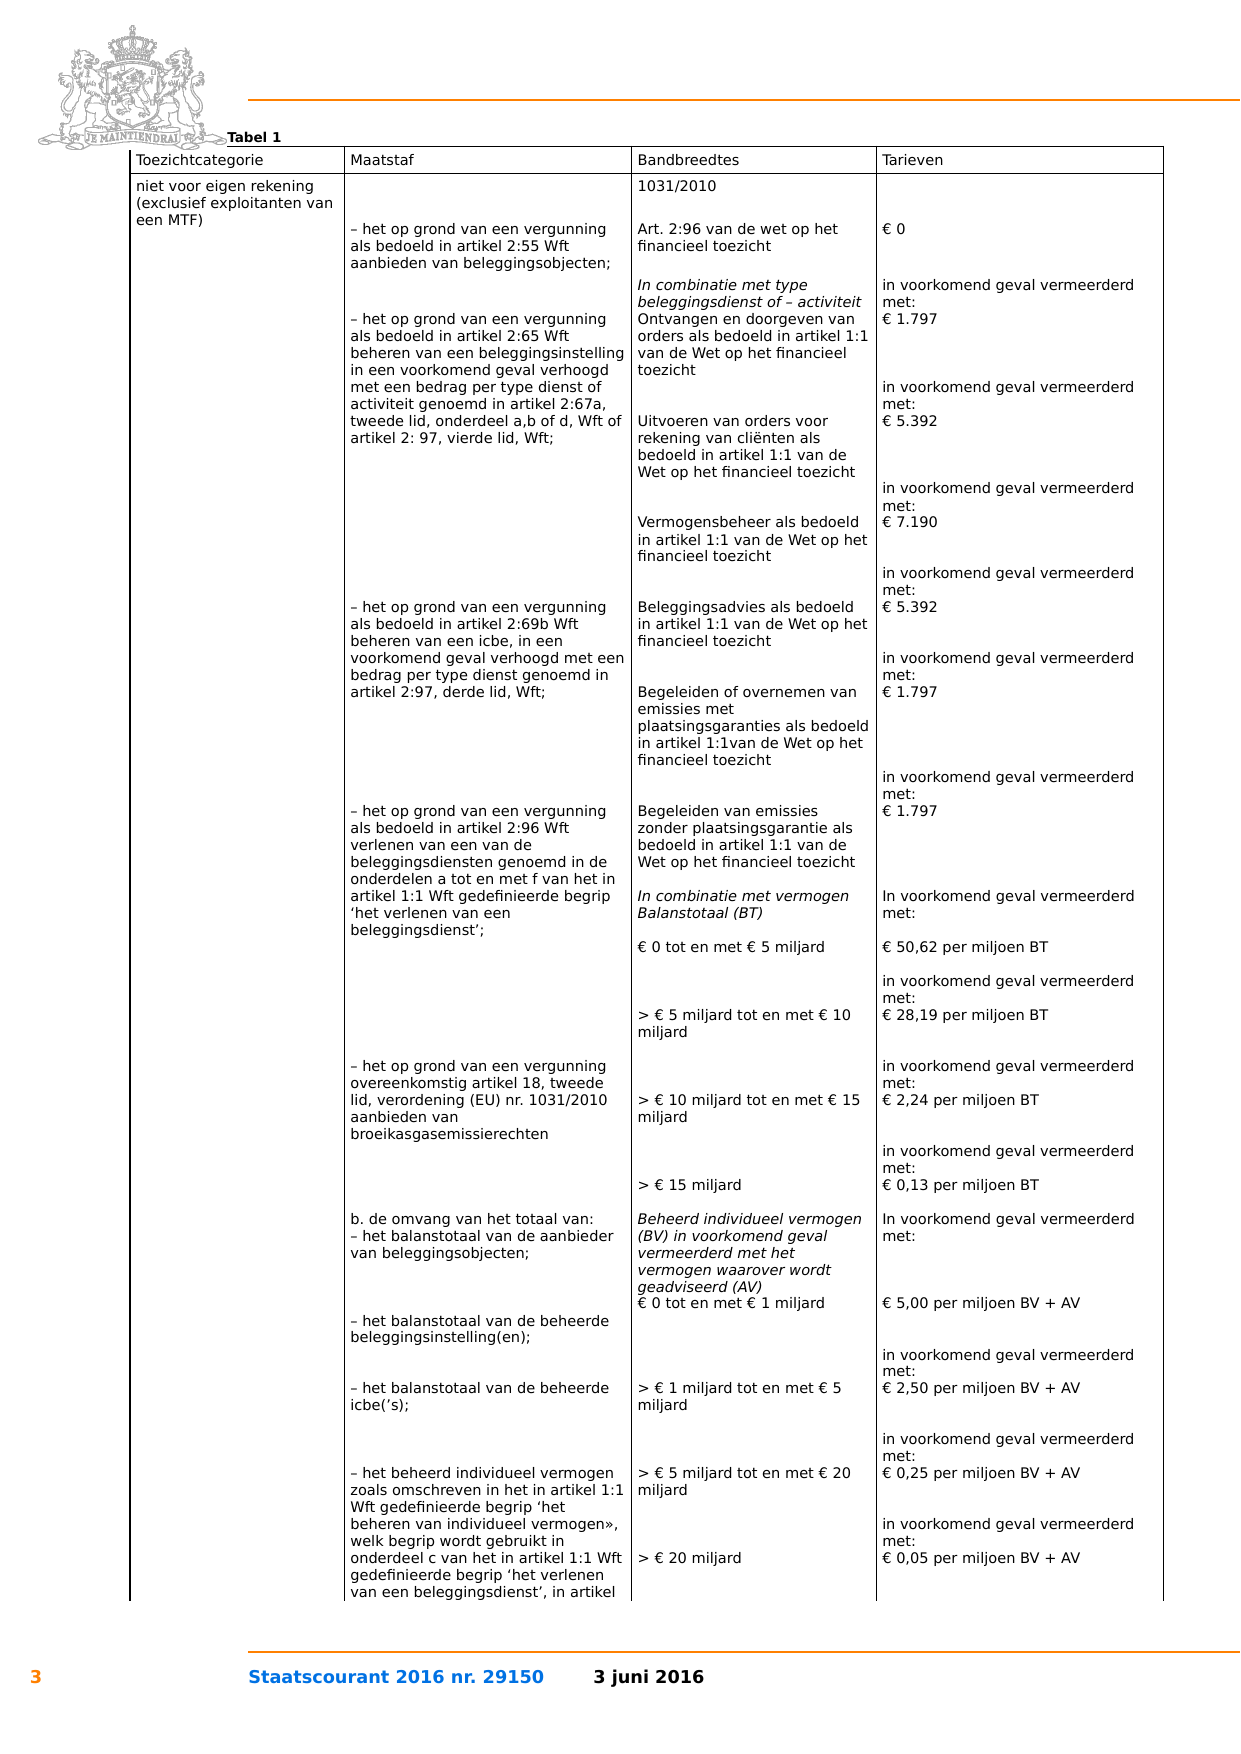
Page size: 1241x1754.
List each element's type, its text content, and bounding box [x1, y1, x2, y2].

table_cell [877, 1313, 1163, 1346]
table_cell € 0,13 per miljoen BT [877, 1177, 1163, 1193]
table_cell [632, 1431, 876, 1465]
table_cell [632, 379, 876, 412]
table_cell Ontvangen en doorgeven van orders als bedoeld in artikel 1:1 van de Wet op het financieel toezicht [632, 311, 876, 378]
picture [38, 25, 227, 150]
table_cell € 0,05 per miljoen BV + AV [877, 1550, 1163, 1601]
table_cell [877, 1414, 1163, 1431]
table_cell [131, 1499, 344, 1516]
table_cell [877, 195, 1163, 216]
table_cell [345, 195, 631, 216]
table_cell [877, 1499, 1163, 1516]
table_cell Begeleiden of overnemen van emissies met plaatsingsgaranties als bedoeld in artikel 1:1van de Wet op het financieel toezicht [632, 684, 876, 769]
table_cell [632, 480, 876, 514]
table_cell – het op grond van een vergunning overeenkomstig artikel 18, tweede lid, verordening (EU) nr. 1031/2010 aanbieden van broeikasgasemissierechten [345, 1058, 631, 1177]
table_cell [131, 1126, 344, 1143]
table_cell € 1.797 [877, 684, 1163, 701]
table_cell [877, 1041, 1163, 1058]
table_cell [131, 1092, 344, 1126]
table_cell [345, 277, 631, 311]
table_cell [131, 379, 344, 412]
table_cell [877, 255, 1163, 277]
table_cell € 5.392 [877, 413, 1163, 429]
table_cell Maatstaf [345, 147, 631, 173]
table_cell [131, 430, 344, 480]
table_cell [131, 1431, 344, 1465]
table_cell [131, 1516, 344, 1550]
table_cell [345, 1295, 631, 1312]
table_cell [131, 803, 344, 871]
table_cell in voorkomend geval vermeerderd met: [877, 379, 1163, 412]
table_cell € 0 [877, 216, 1163, 255]
table_cell [877, 701, 1163, 769]
table_cell [131, 1346, 344, 1380]
table_cell [345, 531, 631, 565]
table_cell niet voor eigen rekening (exclusief exploitanten van een MTF) [131, 174, 344, 277]
table_cell 1031/2010 [632, 174, 876, 195]
table_cell [632, 1313, 876, 1346]
table_cell Begeleiden van emissies zonder plaatsingsgarantie als bedoeld in artikel 1:1 van de Wet op het financieel toezicht [632, 803, 876, 871]
table_cell – het balanstotaal van de beheerde icbe(’s); [345, 1380, 631, 1431]
table_cell € 5.392 [877, 599, 1163, 616]
table_cell [131, 1143, 344, 1177]
table_cell [877, 956, 1163, 973]
table_cell [131, 1295, 344, 1312]
table_cell [345, 1007, 631, 1041]
table_cell > € 15 miljard [632, 1177, 876, 1193]
table_cell [131, 1177, 344, 1193]
table_cell – het beheerd individueel vermogen zoals omschreven in het in artikel 1:1 Wft gedefinieerde begrip ‘het beheren van individueel vermogen», welk begrip wordt gebruikt in onderdeel c van het in artikel 1:1 Wft gedefinieerde begrip ‘het verlenen van een beleggingsdienst’, in artikel [345, 1465, 631, 1601]
table_cell [131, 565, 344, 599]
table_cell In combinatie met type beleggingsdienst of – activiteit [632, 277, 876, 311]
table_cell in voorkomend geval vermeerderd met: [877, 1143, 1163, 1177]
table_cell b. de omvang van het totaal van: – het balanstotaal van de aanbieder van beleggingsobjecten; [345, 1211, 631, 1295]
table_cell – het balanstotaal van de beheerde beleggingsinstelling(en); [345, 1313, 631, 1346]
table_cell – het op grond van een vergunning als bedoeld in artikel 2:96 Wft verlenen van een van de beleggingsdiensten genoemd in de onderdelen a tot en met f van het in artikel 1:1 Wft gedefinieerde begrip ‘het verlenen van een beleggingsdienst’; [345, 803, 631, 939]
table_cell – het op grond van een vergunning als bedoeld in artikel 2:65 Wft beheren van een beleggingsinstelling in een voorkomend geval verhoogd met een bedrag per type dienst of activiteit genoemd in artikel 2:67a, tweede lid, onderdeel a,b of d, Wft of artikel 2: 97, vierde lid, Wft; [345, 311, 631, 531]
table_cell [632, 1058, 876, 1092]
table_cell € 50,62 per miljoen BT [877, 939, 1163, 956]
table_cell [632, 1346, 876, 1380]
table_cell [632, 1499, 876, 1516]
table_cell Toezichtcategorie [131, 147, 344, 173]
table_cell [131, 1380, 344, 1414]
table_cell [345, 174, 631, 195]
table_cell [632, 195, 876, 216]
table_cell [131, 1550, 344, 1601]
table_cell [345, 939, 631, 956]
table_cell [131, 684, 344, 701]
table_cell [345, 1346, 631, 1380]
table_cell [131, 1041, 344, 1058]
table_cell Uitvoeren van orders voor rekening van cliënten als bedoeld in artikel 1:1 van de Wet op het financieel toezicht [632, 413, 876, 480]
table_cell [632, 1041, 876, 1058]
table_cell [131, 616, 344, 650]
table_cell [131, 1313, 344, 1346]
table_cell [131, 277, 344, 311]
table_cell [632, 769, 876, 803]
table_cell [632, 650, 876, 684]
table_cell [345, 1041, 631, 1058]
table_cell € 0,25 per miljoen BV + AV [877, 1465, 1163, 1499]
table_cell [131, 413, 344, 429]
table_cell > € 5 miljard tot en met € 10 miljard [632, 1007, 876, 1041]
table_cell [131, 1194, 344, 1211]
table_cell [345, 769, 631, 803]
table_cell [345, 973, 631, 1007]
table_cell [131, 1414, 344, 1431]
table_cell € 2,50 per miljoen BV + AV [877, 1380, 1163, 1414]
table_cell [632, 1143, 876, 1177]
table_cell [131, 939, 344, 956]
table_cell € 1.797 [877, 311, 1163, 328]
table_cell in voorkomend geval vermeerderd met: [877, 1516, 1163, 1550]
table_cell – het op grond van een vergunning als bedoeld in artikel 2:55 Wft aanbieden van beleggingsobjecten; [345, 216, 631, 277]
table_cell > € 20 miljard [632, 1550, 876, 1601]
table_cell [632, 973, 876, 1007]
table_cell [345, 1431, 631, 1465]
table_cell [632, 956, 876, 973]
table_cell [877, 1126, 1163, 1143]
table_cell in voorkomend geval vermeerderd met: [877, 769, 1163, 803]
table_cell in voorkomend geval vermeerderd met: [877, 650, 1163, 684]
table_cell [877, 328, 1163, 378]
table_cell Beleggingsadvies als bedoeld in artikel 1:1 van de Wet op het financieel toezicht [632, 599, 876, 650]
table_cell in voorkomend geval vermeerderd met: [877, 1346, 1163, 1380]
table_cell € 2,24 per miljoen BT [877, 1092, 1163, 1126]
table_cell Art. 2:96 van de wet op het financieel toezicht [632, 216, 876, 255]
table_cell [632, 1194, 876, 1211]
table_cell [632, 1126, 876, 1143]
table_cell > € 1 miljard tot en met € 5 miljard [632, 1380, 876, 1414]
table_cell [632, 565, 876, 599]
table_cell [131, 1058, 344, 1092]
table_cell [345, 956, 631, 973]
table_cell [632, 255, 876, 277]
table_cell [131, 871, 344, 888]
table_cell [877, 1194, 1163, 1211]
table_cell [131, 769, 344, 803]
table_cell [632, 1414, 876, 1431]
table_cell [131, 701, 344, 769]
table_cell Beheerd individueel vermogen (BV) in voorkomend geval vermeerderd met het vermogen waarover wordt geadviseerd (AV) [632, 1211, 876, 1295]
table_cell [131, 328, 344, 378]
table_cell Tarieven [877, 147, 1163, 173]
table_cell [131, 531, 344, 565]
table_cell [632, 871, 876, 888]
table_cell € 5,00 per miljoen BV + AV [877, 1295, 1163, 1312]
table_cell [131, 1007, 344, 1041]
table_cell [131, 514, 344, 531]
table_cell Bandbreedtes [632, 147, 876, 173]
table_cell in voorkomend geval vermeerderd met: [877, 973, 1163, 1007]
table_cell In combinatie met vermogen Balanstotaal (BT) [632, 888, 876, 939]
table_cell Vermogensbeheer als bedoeld in artikel 1:1 van de Wet op het financieel toezicht [632, 514, 876, 565]
table_header Tabel 1 [227, 130, 1163, 146]
table_cell > € 5 miljard tot en met € 20 miljard [632, 1465, 876, 1499]
table_cell [131, 650, 344, 684]
table_cell [877, 871, 1163, 888]
table_cell [877, 174, 1163, 195]
table_cell € 1.797 [877, 803, 1163, 871]
table_cell in voorkomend geval vermeerderd met: [877, 480, 1163, 514]
table_cell In voorkomend geval vermeerderd met: [877, 1211, 1163, 1295]
table_cell in voorkomend geval vermeerderd met: [877, 565, 1163, 599]
table_cell [877, 531, 1163, 565]
table_cell in voorkomend geval vermeerderd met: [877, 1058, 1163, 1092]
table_cell [131, 1211, 344, 1295]
table_cell In voorkomend geval vermeerderd met: [877, 888, 1163, 939]
table_cell [131, 888, 344, 939]
table_cell [345, 1194, 631, 1211]
table_cell € 0 tot en met € 5 miljard [632, 939, 876, 956]
table_cell [131, 1465, 344, 1499]
table_cell [877, 616, 1163, 650]
table_cell [131, 311, 344, 328]
table_cell € 28,19 per miljoen BT [877, 1007, 1163, 1041]
table_cell in voorkomend geval vermeerderd met: [877, 1431, 1163, 1465]
table_cell € 7.190 [877, 514, 1163, 531]
table_cell [131, 956, 344, 973]
table_cell [877, 430, 1163, 480]
table_cell [131, 599, 344, 616]
table_cell € 0 tot en met € 1 miljard [632, 1295, 876, 1312]
table_cell [345, 1177, 631, 1193]
table_cell [131, 973, 344, 1007]
table_cell in voorkomend geval vermeerderd met: [877, 277, 1163, 311]
table_cell [345, 565, 631, 599]
table_cell > € 10 miljard tot en met € 15 miljard [632, 1092, 876, 1126]
table_cell [632, 1516, 876, 1550]
table_cell [131, 480, 344, 514]
table_cell – het op grond van een vergunning als bedoeld in artikel 2:69b Wft beheren van een icbe, in een voorkomend geval verhoogd met een bedrag per type dienst genoemd in artikel 2:97, derde lid, Wft; [345, 599, 631, 769]
